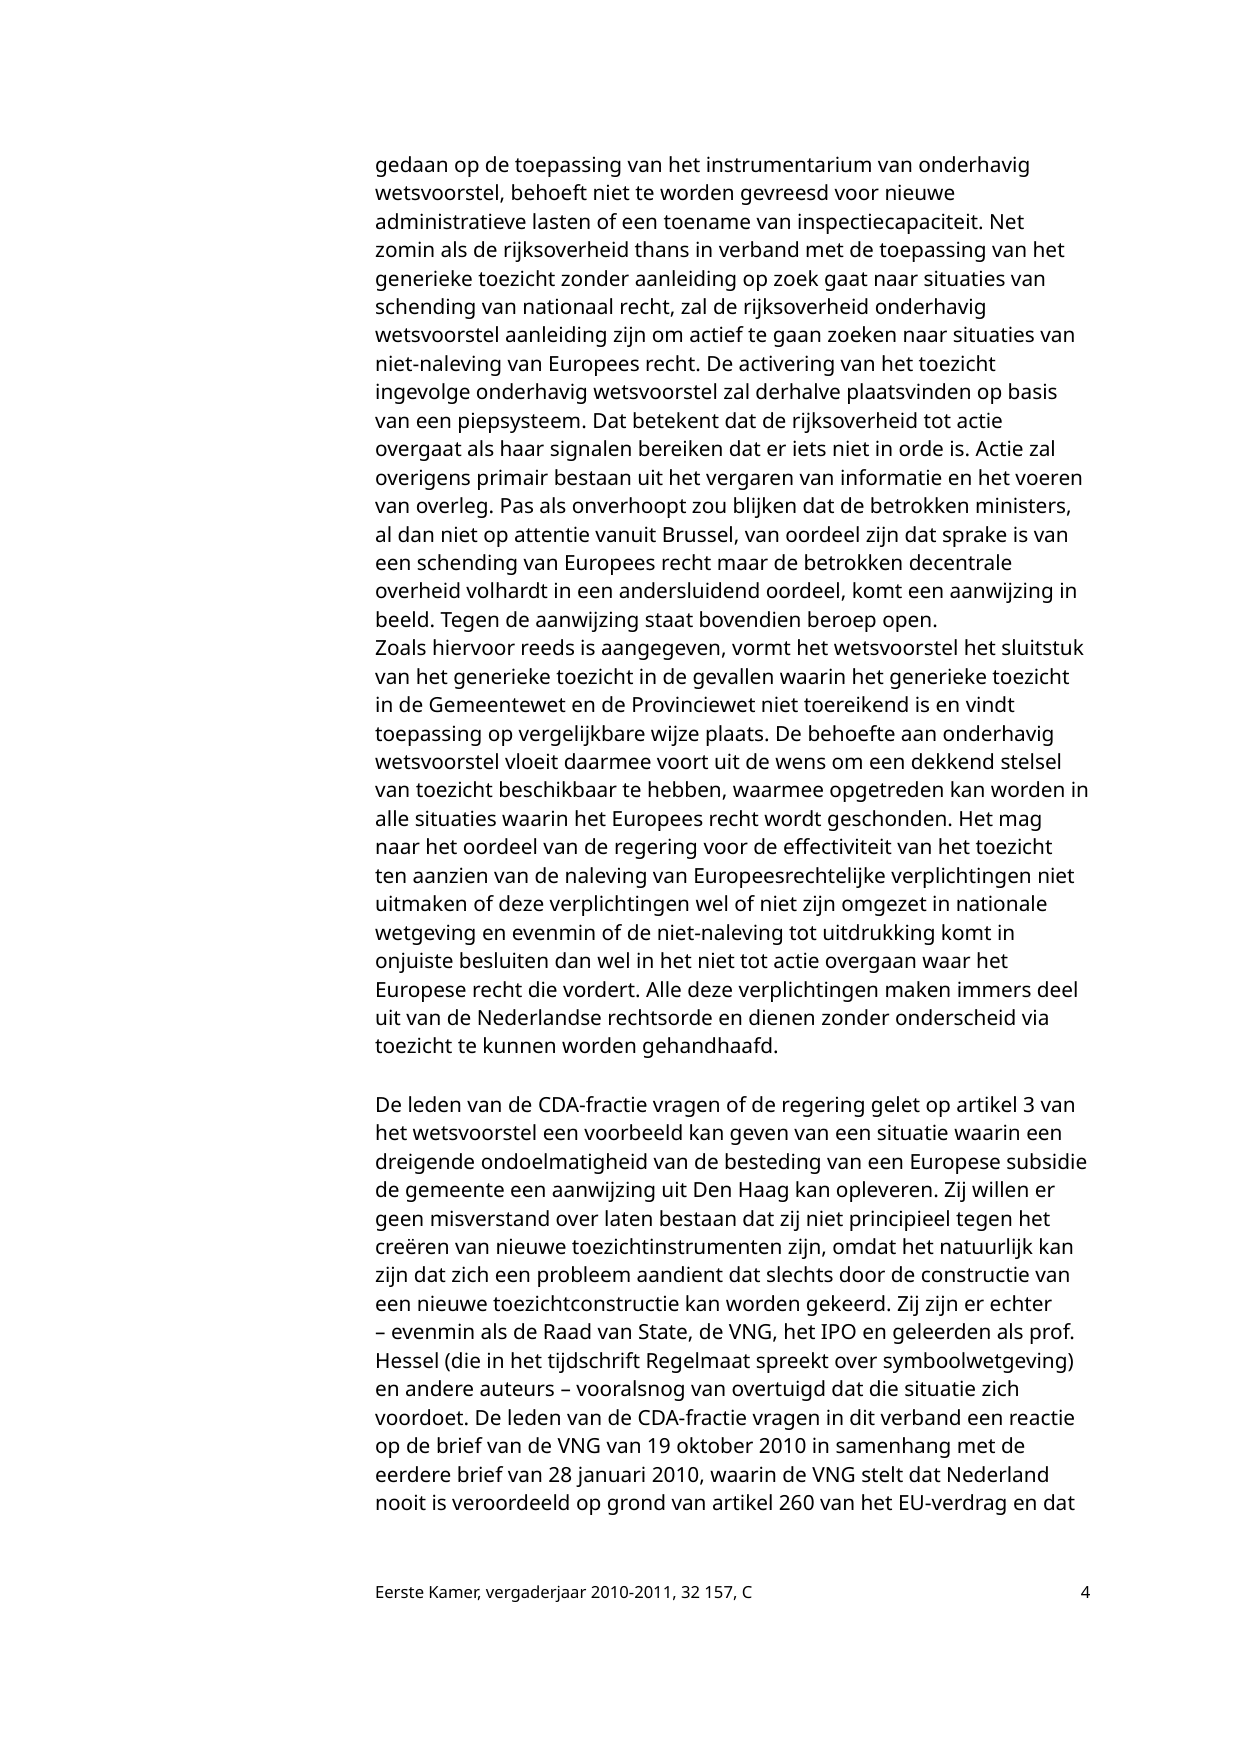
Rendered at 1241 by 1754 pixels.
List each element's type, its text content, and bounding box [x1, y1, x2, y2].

text De leden van de CDA-fractie vragen of de regering gelet op artikel 3 van het wetsvoorstel een voorbeeld kan geven van een situatie waarin een dreigende ondoelmatigheid van de besteding van een Europese subsidie de gemeente een aanwijzing uit Den Haag kan opleveren. Zij willen er geen misverstand over laten bestaan dat zij niet principieel tegen het creëren van nieuwe toezichtinstrumenten zijn, omdat het natuurlijk kan zijn dat zich een probleem aandient dat slechts door de constructie van een nieuwe toezichtconstructie kan worden gekeerd. Zij zijn er echter – evenmin als de Raad van State, de VNG, het IPO en geleerden als prof. Hessel (die in het tijdschrift Regelmaat spreekt over symboolwetgeving) en andere auteurs – vooralsnog van overtuigd dat die situatie zich voordoet. De leden van de CDA-fractie vragen in dit verband een reactie op de brief van de VNG van 19 oktober 2010 in samenhang met de eerdere brief van 28 januari 2010, waarin de VNG stelt dat Nederland nooit is veroordeeld op grond van artikel 260 van het EU-verdrag en dat [375, 1090, 1090, 1517]
text Zoals hiervoor reeds is aangegeven, vormt het wetsvoorstel het sluitstuk van het generieke toezicht in de gevallen waarin het generieke toezicht in de Gemeentewet en de Provinciewet niet toereikend is en vindt toepassing op vergelijkbare wijze plaats. De behoefte aan onderhavig wetsvoorstel vloeit daarmee voort uit de wens om een dekkend stelsel van toezicht beschikbaar te hebben, waarmee opgetreden kan worden in alle situaties waarin het Europees recht wordt geschonden. Het mag naar het oordeel van de regering voor de effectiviteit van het toezicht ten aanzien van de naleving van Europeesrechtelijke verplichtingen niet uitmaken of deze verplichtingen wel of niet zijn omgezet in nationale wetgeving en evenmin of de niet-naleving tot uitdrukking komt in onjuiste besluiten dan wel in het niet tot actie overgaan waar het Europese recht die vordert. Alle deze verplichtingen maken immers deel uit van de Nederlandse rechtsorde en dienen zonder onderscheid via toezicht te kunnen worden gehandhaafd. [375, 633, 1090, 1060]
text gedaan op de toepassing van het instrumentarium van onderhavig wetsvoorstel, behoeft niet te worden gevreesd voor nieuwe administratieve lasten of een toename van inspectiecapaciteit. Net zomin als de rijksoverheid thans in verband met de toepassing van het generieke toezicht zonder aanleiding op zoek gaat naar situaties van schending van nationaal recht, zal de rijksoverheid onderhavig wetsvoorstel aanleiding zijn om actief te gaan zoeken naar situaties van niet-naleving van Europees recht. De activering van het toezicht ingevolge onderhavig wetsvoorstel zal derhalve plaatsvinden op basis van een piepsysteem. Dat betekent dat de rijksoverheid tot actie overgaat als haar signalen bereiken dat er iets niet in orde is. Actie zal overigens primair bestaan uit het vergaren van informatie en het voeren van overleg. Pas als onverhoopt zou blijken dat de betrokken ministers, al dan niet op attentie vanuit Brussel, van oordeel zijn dat sprake is van een schending van Europees recht maar de betrokken decentrale overheid volhardt in een andersluidend oordeel, komt een aanwijzing in beeld. Tegen de aanwijzing staat bovendien beroep open. [375, 150, 1090, 633]
